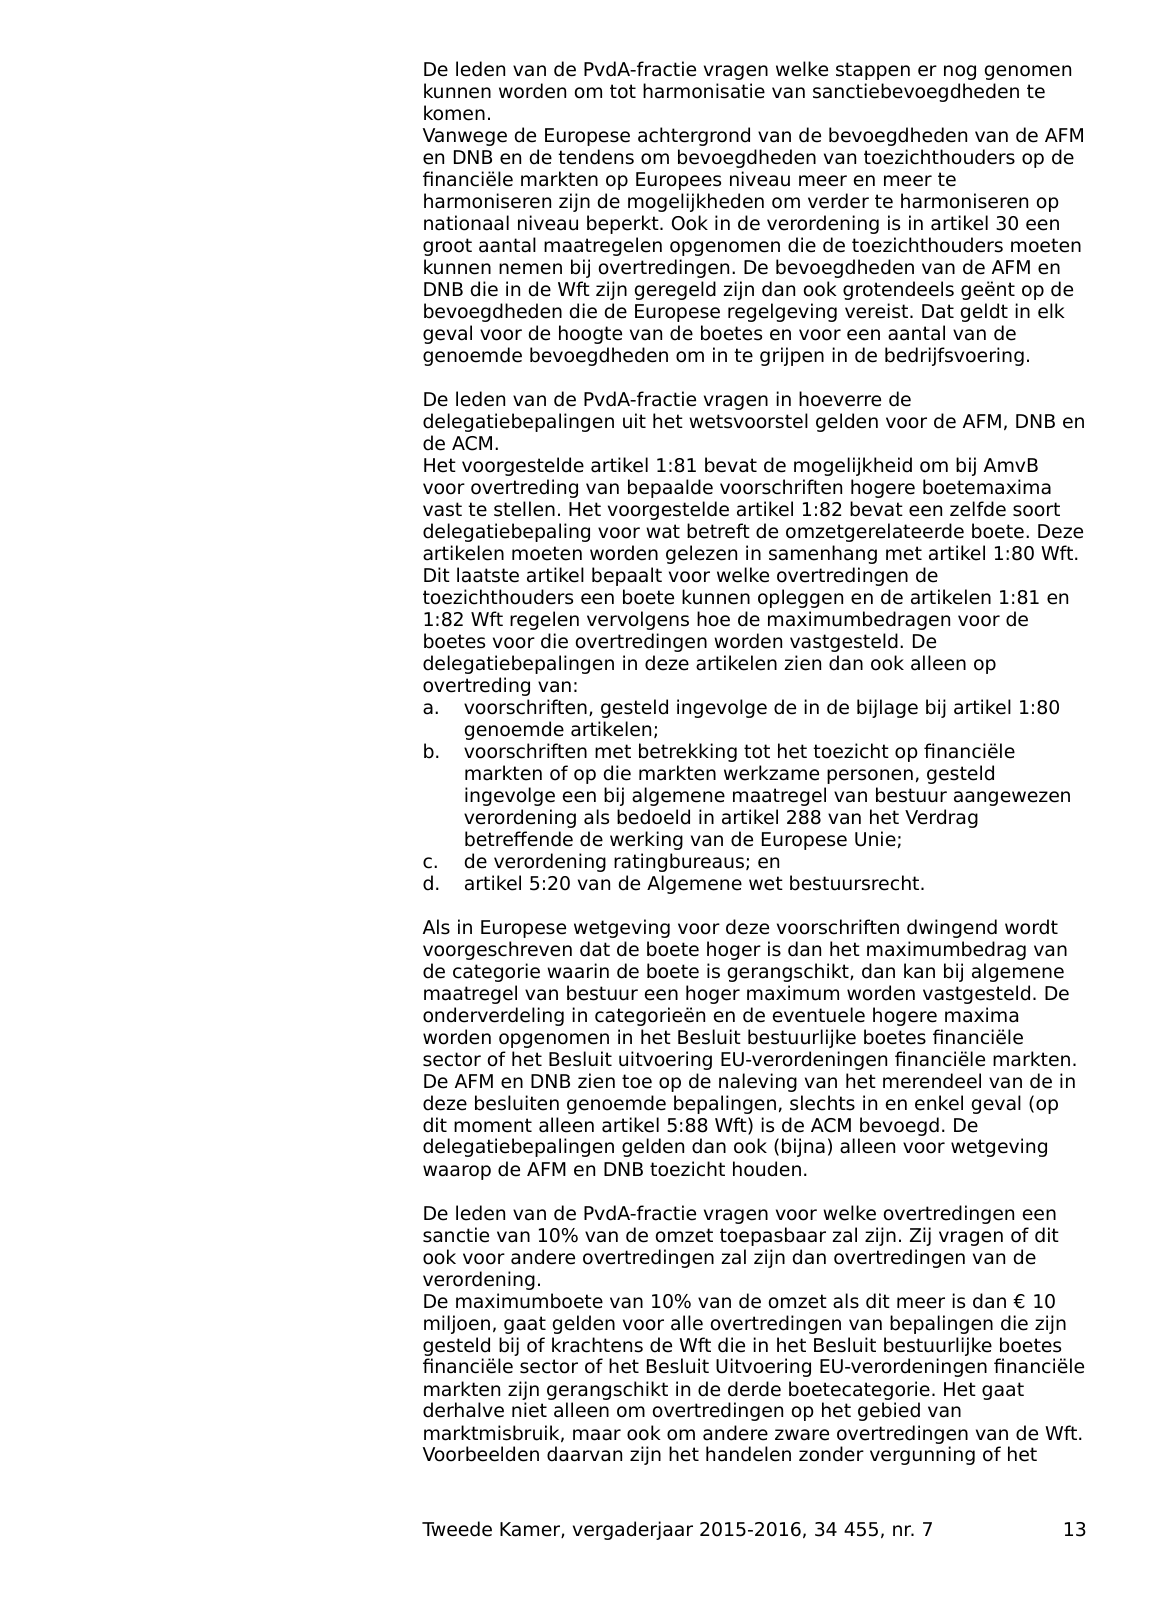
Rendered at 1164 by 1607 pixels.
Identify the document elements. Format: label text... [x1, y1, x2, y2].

text Vanwege de Europese achtergrond van de bevoegdheden van de AFM en DNB en de tendens om bevoegdheden van toezichthouders op de financiële markten op Europees niveau meer en meer te harmoniseren zijn de mogelijkheden om verder te harmoniseren op nationaal niveau beperkt. Ook in de verordening is in artikel 30 een groot aantal maatregelen opgenomen die de toezichthouders moeten kunnen nemen bij overtredingen. De bevoegdheden van de AFM en DNB die in de Wft zijn geregeld zijn dan ook grotendeels geënt op de bevoegdheden die de Europese regelgeving vereist. Dat geldt in elk geval voor de hoogte van de boetes en voor een aantal van de genoemde bevoegdheden om in te grijpen in de bedrijfsvoering. [422, 125, 1087, 367]
text De leden van de PvdA-fractie vragen welke stappen er nog genomen kunnen worden om tot harmonisatie van sanctiebevoegdheden te komen. [422, 59, 1087, 125]
text De leden van de PvdA-fractie vragen in hoeverre de delegatiebepalingen uit het wetsvoorstel gelden voor de AFM, DNB en de ACM. [422, 389, 1087, 455]
text a. voorschriften, gesteld ingevolge de in de bijlage bij artikel 1:80 genoemde artikelen; [422, 697, 1087, 741]
text b. voorschriften met betrekking tot het toezicht op financiële markten of op die markten werkzame personen, gesteld ingevolge een bij algemene maatregel van bestuur aangewezen verordening als bedoeld in artikel 288 van het Verdrag betreffende de werking van de Europese Unie; [422, 741, 1087, 851]
text De maximumboete van 10% van de omzet als dit meer is dan € 10 miljoen, gaat gelden voor alle overtredingen van bepalingen die zijn gesteld bij of krachtens de Wft die in het Besluit bestuurlijke boetes financiële sector of het Besluit Uitvoering EU-verordeningen financiële markten zijn gerangschikt in de derde boetecategorie. Het gaat derhalve niet alleen om overtredingen op het gebied van marktmisbruik, maar ook om andere zware overtredingen van de Wft. Voorbeelden daarvan zijn het handelen zonder vergunning of het [422, 1291, 1087, 1466]
text De leden van de PvdA-fractie vragen voor welke overtredingen een sanctie van 10% van de omzet toepasbaar zal zijn. Zij vragen of dit ook voor andere overtredingen zal zijn dan overtredingen van de verordening. [422, 1203, 1087, 1291]
text Als in Europese wetgeving voor deze voorschriften dwingend wordt voorgeschreven dat de boete hoger is dan het maximumbedrag van de categorie waarin de boete is gerangschikt, dan kan bij algemene maatregel van bestuur een hoger maximum worden vastgesteld. De onderverdeling in categorieën en de eventuele hogere maxima worden opgenomen in het Besluit bestuurlijke boetes financiële sector of het Besluit uitvoering EU-verordeningen financiële markten. De AFM en DNB zien toe op de naleving van het merendeel van de in deze besluiten genoemde bepalingen, slechts in en enkel geval (op dit moment alleen artikel 5:88 Wft) is de ACM bevoegd. De delegatiebepalingen gelden dan ook (bijna) alleen voor wetgeving waarop de AFM en DNB toezicht houden. [422, 917, 1087, 1180]
text c. de verordening ratingbureaus; en [422, 851, 1087, 872]
text d. artikel 5:20 van de Algemene wet bestuursrecht. [422, 872, 1087, 894]
text Het voorgestelde artikel 1:81 bevat de mogelijkheid om bij AmvB voor overtreding van bepaalde voorschriften hogere boetemaxima vast te stellen. Het voorgestelde artikel 1:82 bevat een zelfde soort delegatiebepaling voor wat betreft de omzetgerelateerde boete. Deze artikelen moeten worden gelezen in samenhang met artikel 1:80 Wft. Dit laatste artikel bepaalt voor welke overtredingen de toezichthouders een boete kunnen opleggen en de artikelen 1:81 en 1:82 Wft regelen vervolgens hoe de maximumbedragen voor de boetes voor die overtredingen worden vastgesteld. De delegatiebepalingen in deze artikelen zien dan ook alleen op overtreding van: [422, 455, 1087, 697]
